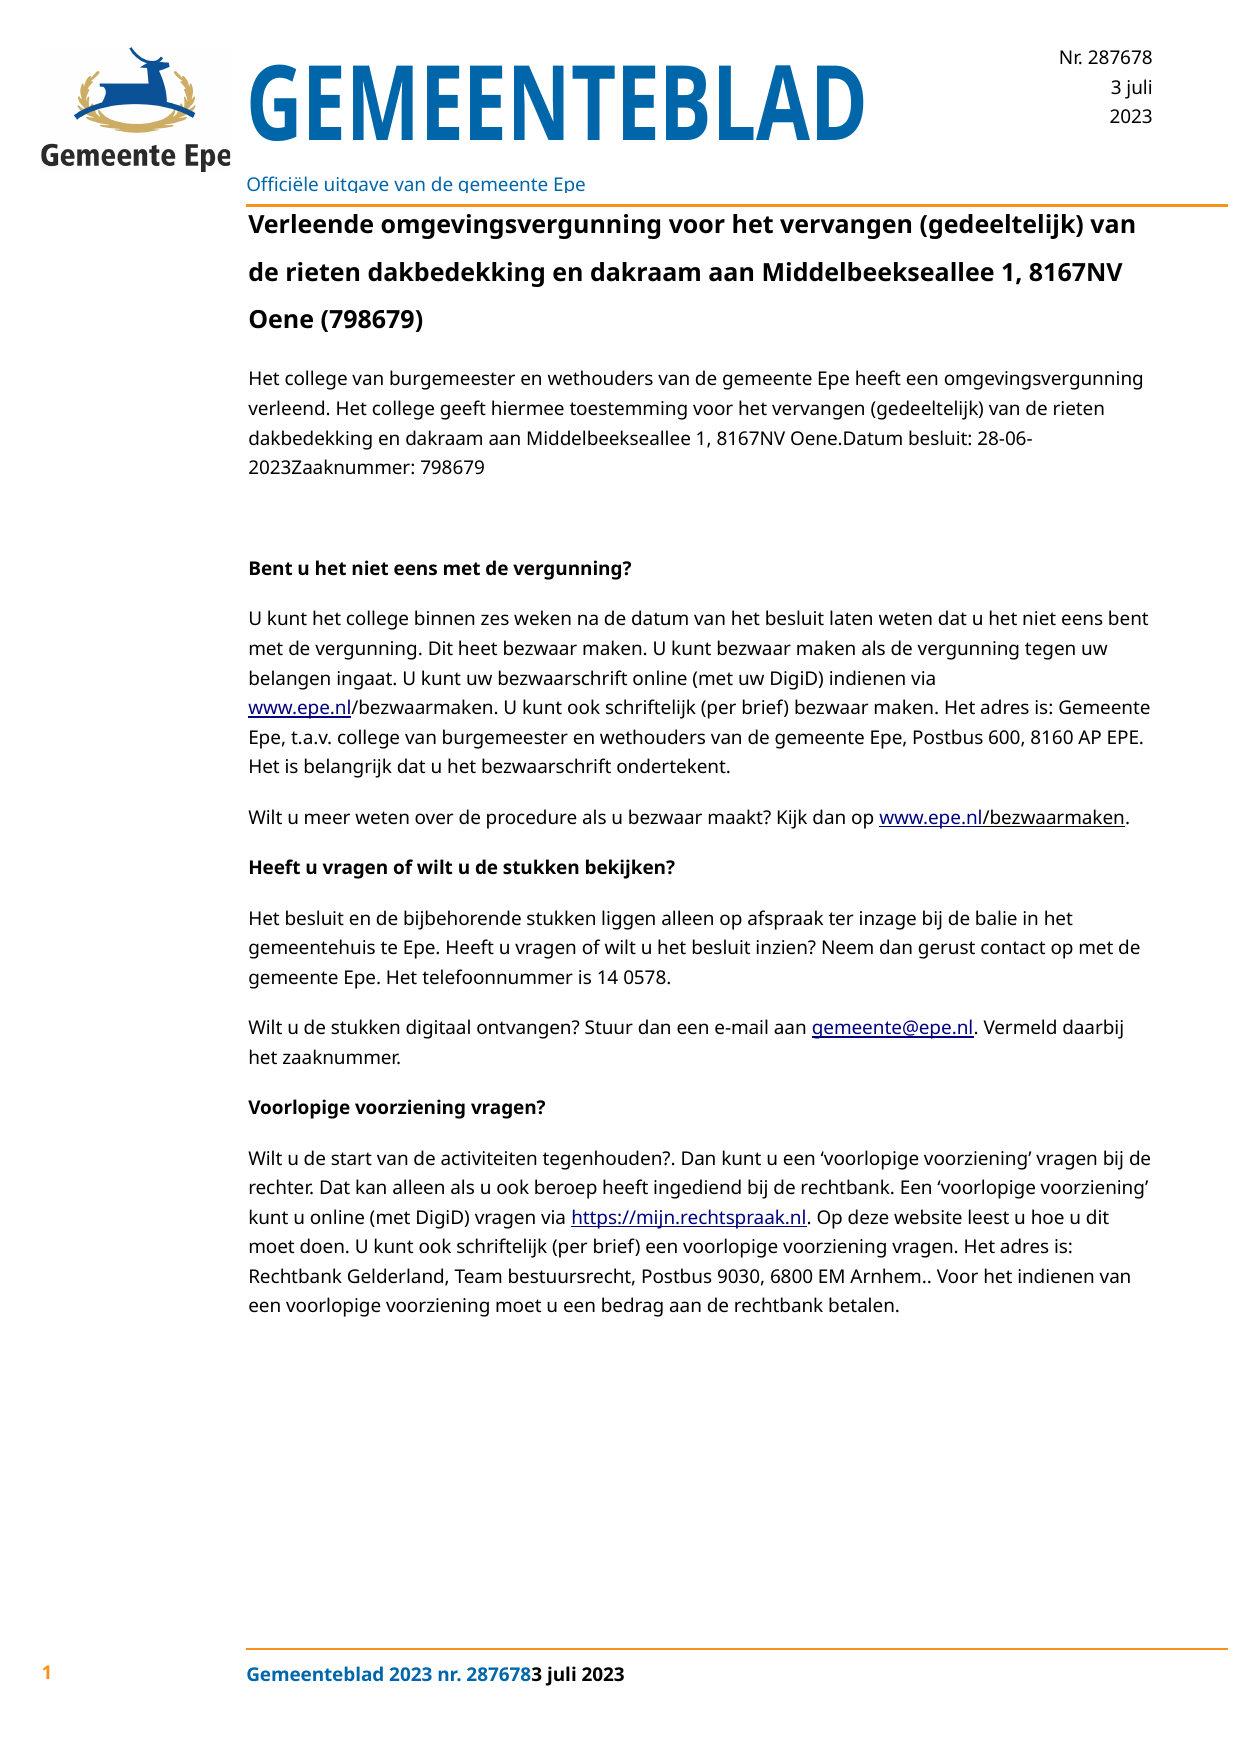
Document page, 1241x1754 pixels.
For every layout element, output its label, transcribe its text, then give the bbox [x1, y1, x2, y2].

text Wilt u meer weten over de procedure als u bezwaar maakt? Kijk dan op www.epe.nl/bezwaarmaken. [248, 804, 1152, 829]
text Wilt u de stukken digitaal ontvangen? Stuur dan een e-mail aan gemeente@epe.nl. Vermeld daarbij het zaaknummer. [248, 1014, 1152, 1069]
text U kunt het college binnen zes weken na de datum van het besluit laten weten dat u het niet eens bent met de vergunning. Dit heet bezwaar maken. U kunt bezwaar maken als de vergunning tegen uw belangen ingaat. U kunt uw bezwaarschrift online (met uw DigiD) indienen via www.epe.nl/bezwaarmaken. U kunt ook schriftelijk (per brief) bezwaar maken. Het adres is: Gemeente Epe, t.a.v. college van burgemeester en wethouders van de gemeente Epe, Postbus 600, 8160 AP EPE. Het is belangrijk dat u het bezwaarschrift ondertekent. [248, 606, 1152, 779]
text Het besluit en de bijbehorende stukken liggen alleen op afspraak ter inzage bij de balie in het gemeentehuis te Epe. Heeft u vragen of wilt u het besluit inzien? Neem dan gerust contact op met de gemeente Epe. Het telefoonnummer is 14 0578. [248, 905, 1152, 989]
text Verleende omgevingsvergunning voor het vervangen (gedeeltelijk) van de rieten dakbedekking en dakraam aan Middelbeekseallee 1, 8167NV Oene (798679) [248, 207, 1152, 336]
text Bent u het niet eens met de vergunning? [248, 555, 1152, 581]
text Voorlopige voorziening vragen? [248, 1094, 1152, 1120]
text Heeft u vragen of wilt u de stukken bekijken? [248, 854, 1152, 880]
picture [41, 47, 231, 172]
text Wilt u de start van de activiteiten tegenhouden?. Dan kunt u een ‘voorlopige voorziening’ vragen bij de rechter. Dat kan alleen als u ook beroep heeft ingediend bij de rechtbank. Een ‘voorlopige voorziening’ kunt u online (met DigiD) vragen via https://mijn.rechtspraak.nl. Op deze website leest u hoe u dit moet doen. U kunt ook schriftelijk (per brief) een voorlopige voorziening vragen. Het adres is: Rechtbank Gelderland, Team bestuursrecht, Postbus 9030, 6800 EM Arnhem.. Voor het indienen van een voorlopige voorziening moet u een bedrag aan de rechtbank betalen. [248, 1145, 1152, 1318]
text Het college van burgemeester en wethouders van de gemeente Epe heeft een omgevingsvergunning verleend. Het college geeft hiermee toestemming voor het vervangen (gedeeltelijk) van de rieten dakbedekking en dakraam aan Middelbeekseallee 1, 8167NV Oene.Datum besluit: 28-06-2023Zaaknummer: 798679 [248, 366, 1152, 480]
